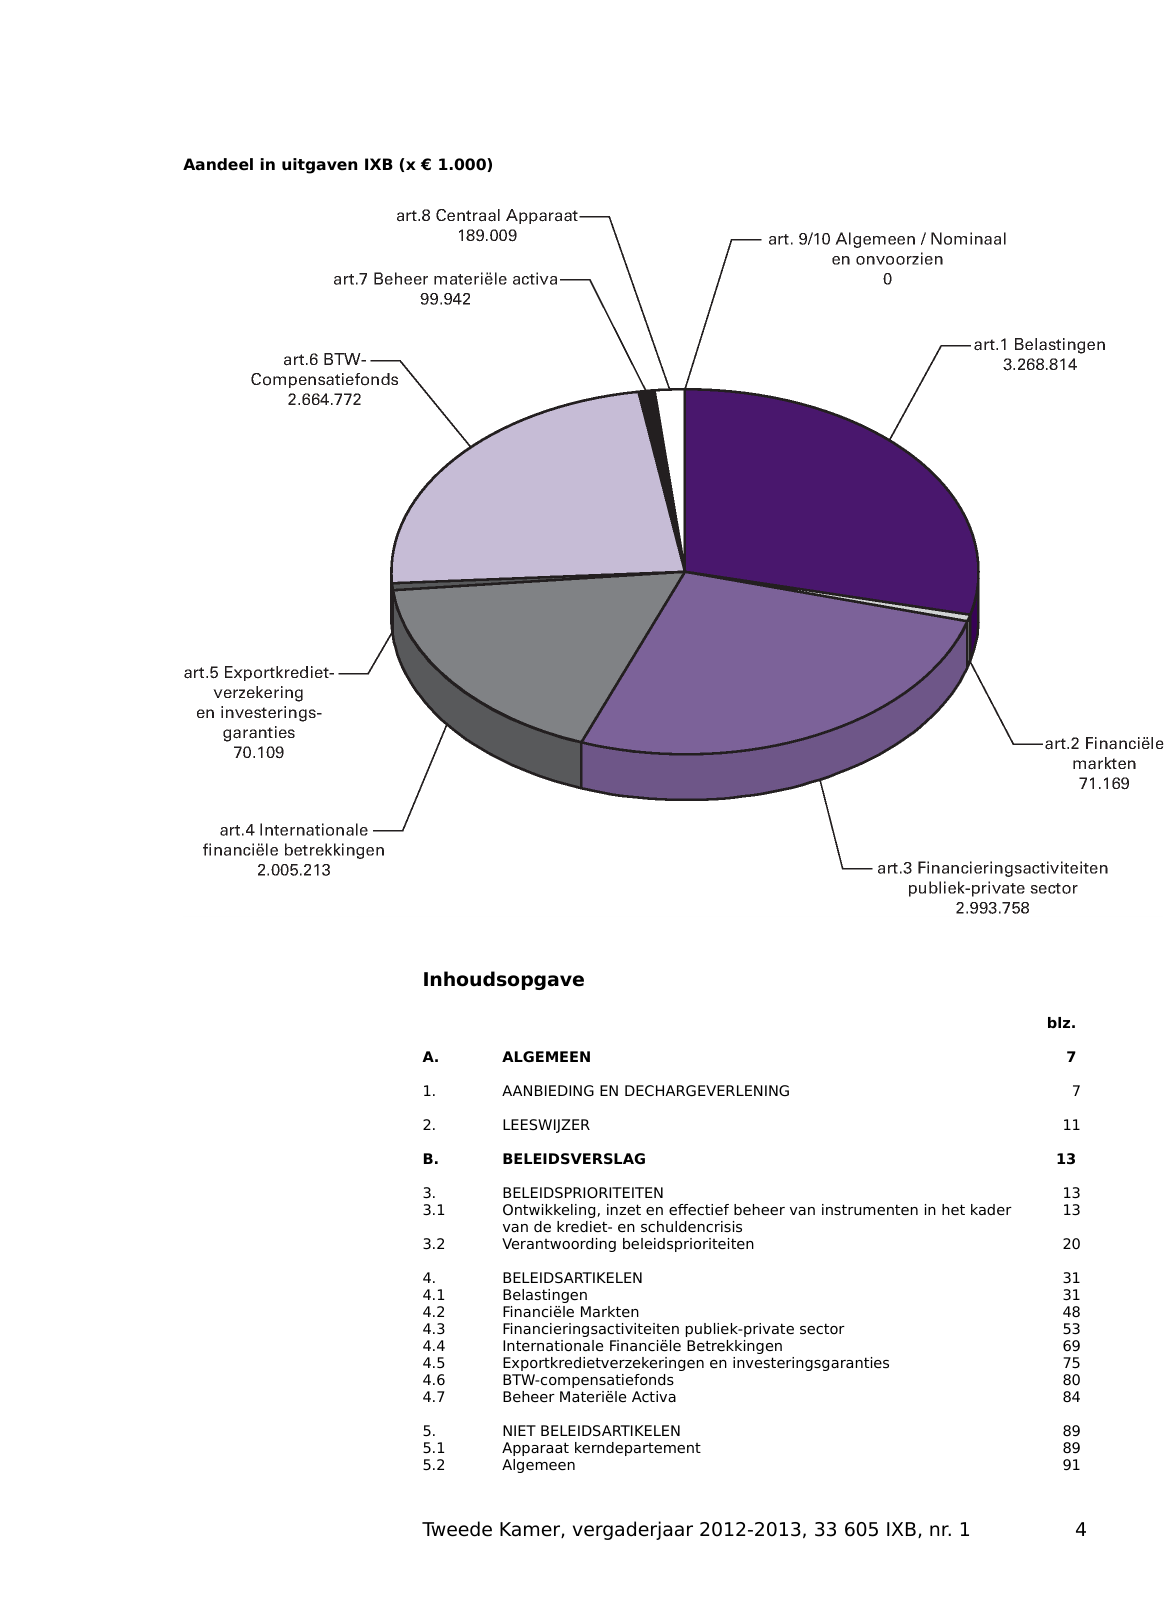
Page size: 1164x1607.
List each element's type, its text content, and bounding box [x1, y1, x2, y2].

table_cell [496, 1100, 1028, 1117]
table_header blz. [1028, 1015, 1087, 1032]
table_cell BTW-compensatiefonds [496, 1372, 1028, 1389]
table_cell [422, 1033, 496, 1049]
table_cell 80 [1028, 1372, 1087, 1389]
table_cell [1028, 1406, 1087, 1423]
table_cell [496, 1406, 1028, 1423]
table_cell [496, 1033, 1028, 1049]
picture [183, 207, 1164, 917]
table_cell Internationale Financiële Betrekkingen [496, 1338, 1028, 1355]
table_cell BELEIDSVERSLAG [496, 1151, 1028, 1168]
table_cell Apparaat kerndepartement [496, 1440, 1028, 1457]
table_cell 53 [1028, 1321, 1087, 1338]
table_cell [496, 1134, 1028, 1151]
table_cell Exportkredietverzekeringen en investeringsgaranties [496, 1355, 1028, 1372]
table_cell 3.1 [422, 1202, 496, 1236]
table_header [496, 1015, 1028, 1032]
table_cell 4.7 [422, 1389, 496, 1406]
table_cell 13 [1028, 1151, 1087, 1168]
table_cell 4. [422, 1270, 496, 1287]
table_cell 5. [422, 1423, 496, 1440]
table_cell [422, 1066, 496, 1083]
table_cell [422, 1406, 496, 1423]
table_header [422, 1015, 496, 1032]
table_cell 5.1 [422, 1440, 496, 1457]
table_cell 5.2 [422, 1457, 496, 1474]
table_cell Ontwikkeling, inzet en effectief beheer van instrumenten in het kader van de krediet- en schuldencrisis [496, 1202, 1028, 1236]
table_cell 2. [422, 1117, 496, 1134]
table_cell 4.2 [422, 1304, 496, 1321]
table_cell [1028, 1253, 1087, 1270]
table_cell [1028, 1100, 1087, 1117]
table_cell ALGEMEEN [496, 1049, 1028, 1066]
table_cell 48 [1028, 1304, 1087, 1321]
table_cell 7 [1028, 1049, 1087, 1066]
table_cell 89 [1028, 1440, 1087, 1457]
table_cell AANBIEDING EN DECHARGEVERLENING [496, 1083, 1028, 1100]
table_cell [1028, 1168, 1087, 1185]
table_cell [1028, 1033, 1087, 1049]
table_cell Algemeen [496, 1457, 1028, 1474]
table_cell [496, 1253, 1028, 1270]
table_cell 13 [1028, 1202, 1087, 1236]
table_cell [496, 1066, 1028, 1083]
table_cell 4.4 [422, 1338, 496, 1355]
table_cell 3. [422, 1185, 496, 1202]
table_cell 4.3 [422, 1321, 496, 1338]
table_cell Belastingen [496, 1287, 1028, 1304]
table_cell A. [422, 1049, 496, 1066]
table_cell Beheer Materiële Activa [496, 1389, 1028, 1406]
table_cell [1028, 1066, 1087, 1083]
table_cell 4.1 [422, 1287, 496, 1304]
table_cell 11 [1028, 1117, 1087, 1134]
table_cell 13 [1028, 1185, 1087, 1202]
text Aandeel in uitgaven IXB (x € 1.000) [183, 156, 1163, 174]
table_cell NIET BELEIDSARTIKELEN [496, 1423, 1028, 1440]
table_cell 4.6 [422, 1372, 496, 1389]
table_cell 31 [1028, 1270, 1087, 1287]
table_cell 20 [1028, 1236, 1087, 1253]
table_cell Verantwoording beleidsprioriteiten [496, 1236, 1028, 1253]
table_cell 3.2 [422, 1236, 496, 1253]
table_cell 89 [1028, 1423, 1087, 1440]
table_cell [422, 1134, 496, 1151]
table_cell BELEIDSARTIKELEN [496, 1270, 1028, 1287]
table_cell Financieringsactiviteiten publiek-private sector [496, 1321, 1028, 1338]
table_cell [422, 1168, 496, 1185]
table_cell [496, 1168, 1028, 1185]
table_cell 7 [1028, 1083, 1087, 1100]
table_cell [1028, 1134, 1087, 1151]
table_cell BELEIDSPRIORITEITEN [496, 1185, 1028, 1202]
table_cell LEESWIJZER [496, 1117, 1028, 1134]
table_cell 1. [422, 1083, 496, 1100]
table_cell [422, 1253, 496, 1270]
table_cell 31 [1028, 1287, 1087, 1304]
subtitle Inhoudsopgave [422, 968, 1087, 990]
table_cell 69 [1028, 1338, 1087, 1355]
table_cell Financiële Markten [496, 1304, 1028, 1321]
table_cell 75 [1028, 1355, 1087, 1372]
table_cell B. [422, 1151, 496, 1168]
table_cell 4.5 [422, 1355, 496, 1372]
table_cell 91 [1028, 1457, 1087, 1474]
table_cell 84 [1028, 1389, 1087, 1406]
table_cell [422, 1100, 496, 1117]
